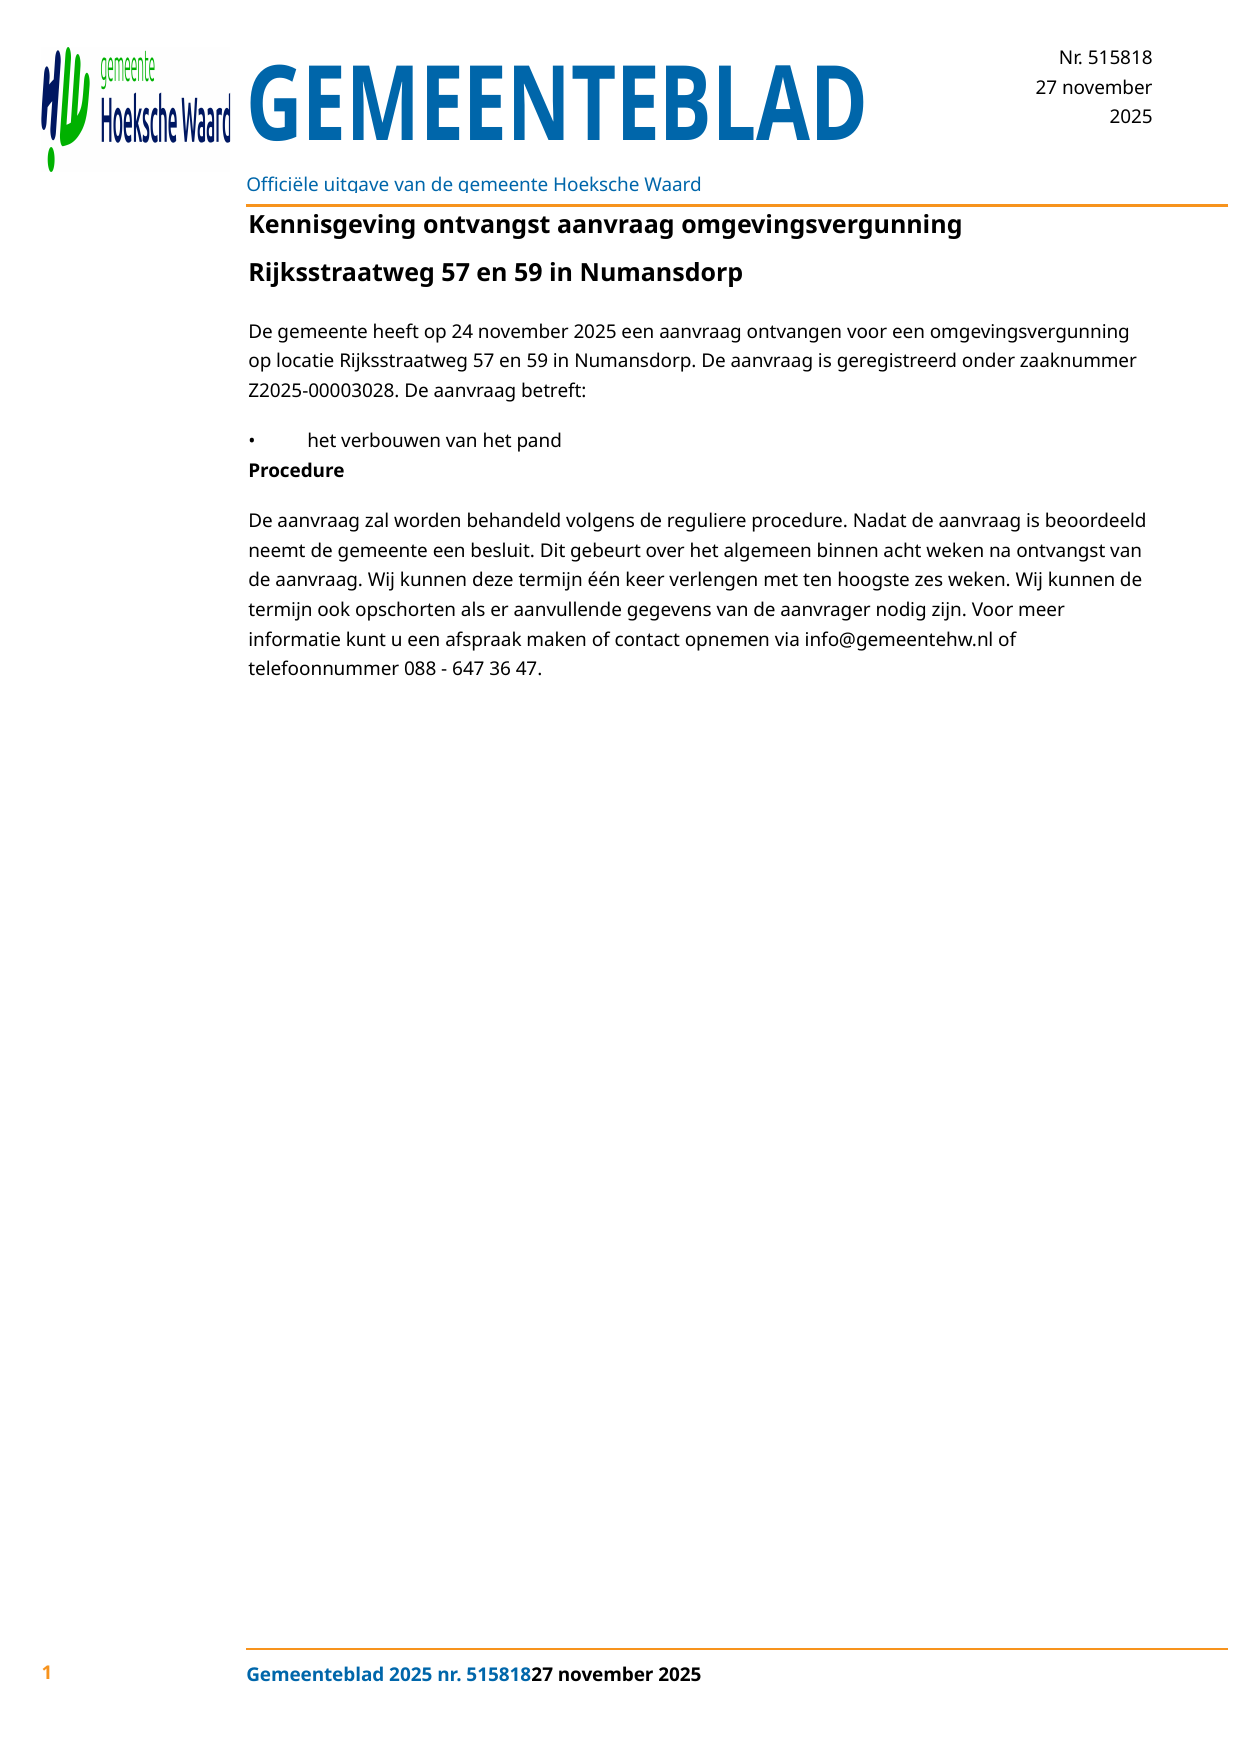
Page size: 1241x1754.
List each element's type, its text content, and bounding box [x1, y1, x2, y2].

text De gemeente heeft op 24 november 2025 een aanvraag ontvangen voor een omgevingsvergunning op locatie Rijksstraatweg 57 en 59 in Numansdorp. De aanvraag is geregistreerd onder zaaknummer Z2025-00003028. De aanvraag betreft: [248, 318, 1152, 403]
text Procedure [248, 457, 1152, 483]
list het verbouwen van het pand [248, 427, 1152, 453]
picture [41, 47, 231, 172]
text De aanvraag zal worden behandeld volgens de reguliere procedure. Nadat de aanvraag is beoordeeld neemt de gemeente een besluit. Dit gebeurt over het algemeen binnen acht weken na ontvangst van de aanvraag. Wij kunnen deze termijn één keer verlengen met ten hoogste zes weken. Wij kunnen de termijn ook opschorten als er aanvullende gegevens van de aanvrager nodig zijn. Voor meer informatie kunt u een afspraak maken of contact opnemen via info@gemeentehw.nl of telefoonnummer 088 - 647 36 47. [248, 507, 1152, 681]
text Kennisgeving ontvangst aanvraag omgevingsvergunning Rijksstraatweg 57 en 59 in Numansdorp [248, 207, 1152, 288]
